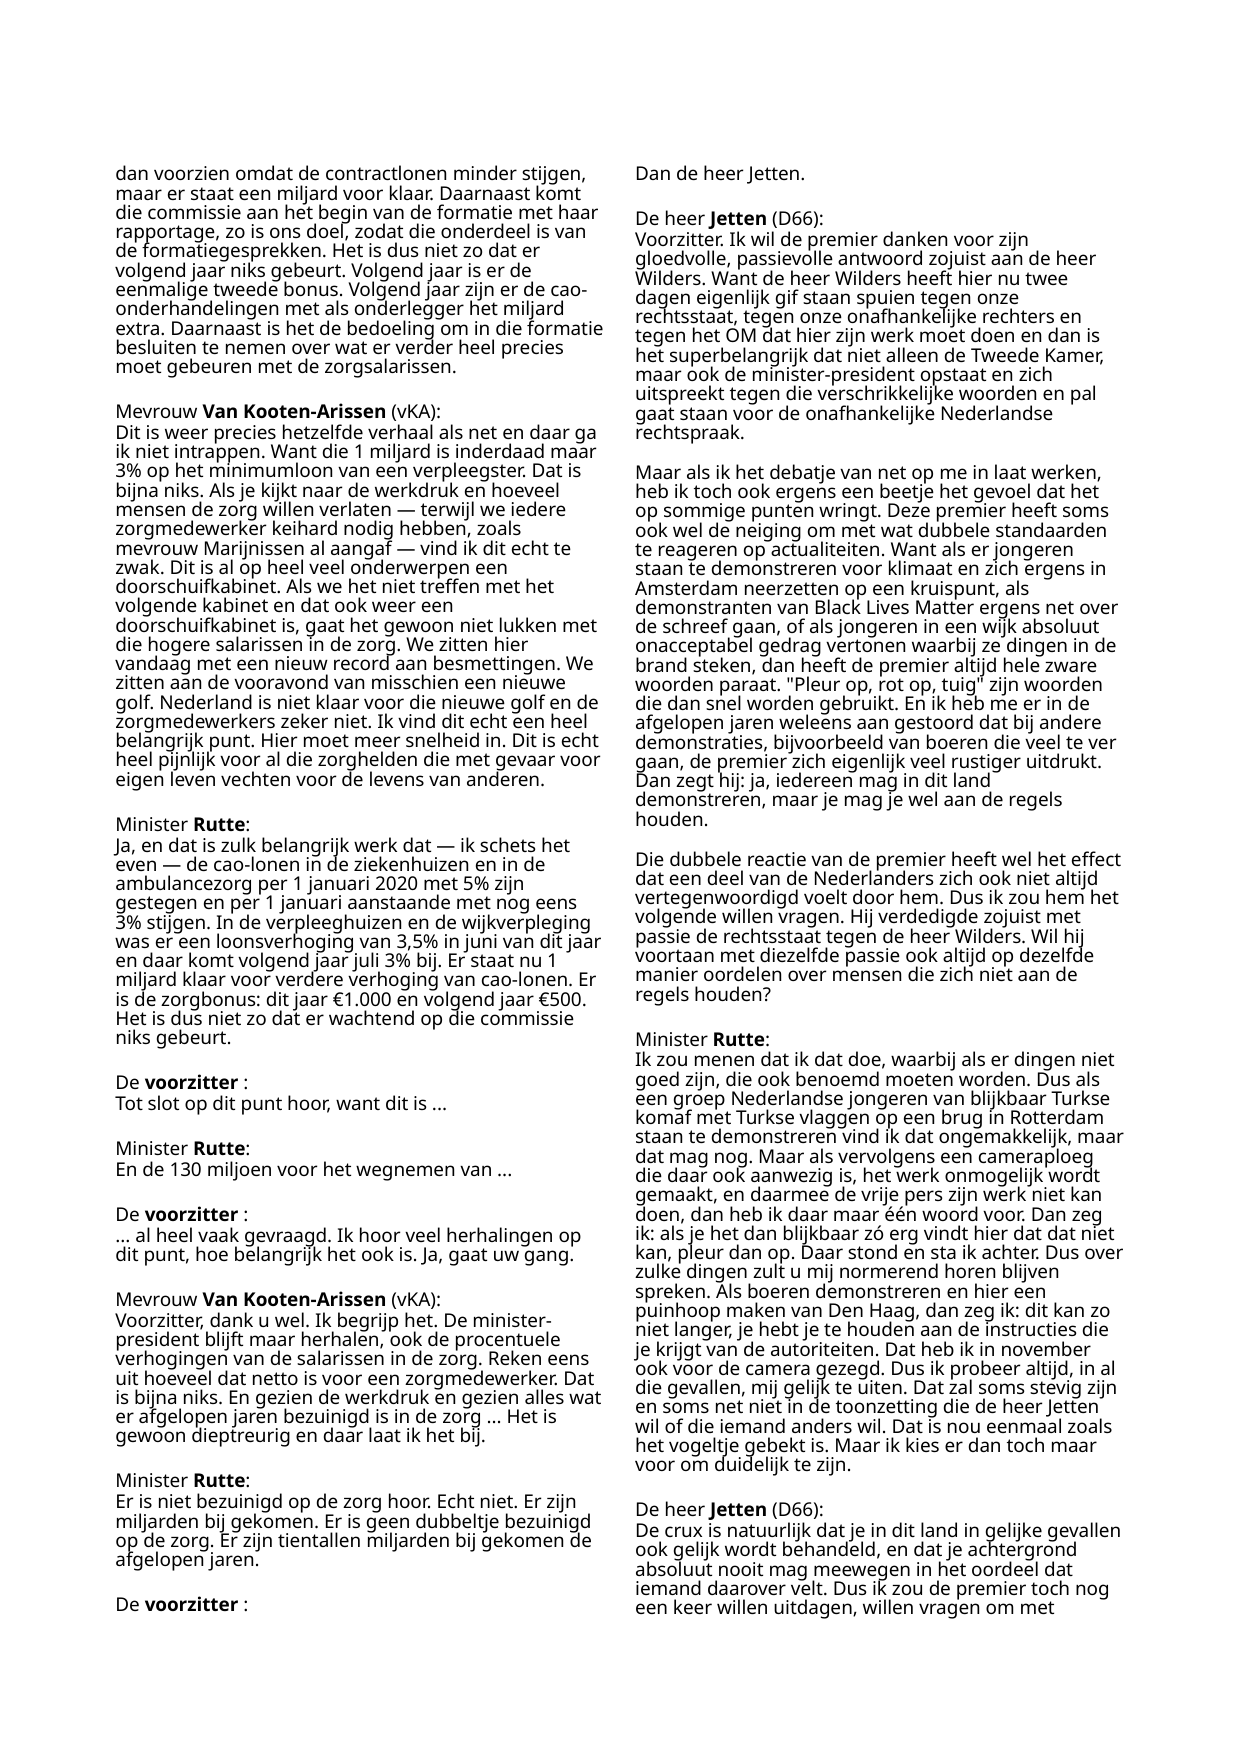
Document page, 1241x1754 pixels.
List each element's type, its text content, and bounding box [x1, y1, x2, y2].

text ... al heel vaak gevraagd. Ik hoor veel herhalingen op dit punt, hoe belangrijk het ook is. Ja, gaat uw gang. [115, 1227, 605, 1265]
text Ik zou menen dat ik dat doe, waarbij als er dingen niet goed zijn, die ook benoemd moeten worden. Dus als een groep Nederlandse jongeren van blijkbaar Turkse komaf met Turkse vlaggen op een brug in Rotterdam staan te demonstreren vind ik dat ongemakkelijk, maar dat mag nog. Maar als vervolgens een cameraploeg die daar ook aanwezig is, het werk onmogelijk wordt gemaakt, en daarmee de vrije pers zijn werk niet kan doen, dan heb ik daar maar één woord voor. Dan zeg ik: als je het dan blijkbaar zó erg vindt hier dat dat niet kan, pleur dan op. Daar stond en sta ik achter. Dus over zulke dingen zult u mij normerend horen blijven spreken. Als boeren demonstreren en hier een puinhoop maken van Den Haag, dan zeg ik: dit kan zo niet langer, je hebt je te houden aan de instructies die je krijgt van de autoriteiten. Dat heb ik in november ook voor de camera gezegd. Dus ik probeer altijd, in al die gevallen, mij gelijk te uiten. Dat zal soms stevig zijn en soms net niet in de toonzetting die de heer Jetten wil of die iemand anders wil. Dat is nou eenmaal zoals het vogeltje gebekt is. Maar ik kies er dan toch maar voor om duidelijk te zijn. [635, 1051, 1125, 1475]
text De voorzitter : [115, 1069, 605, 1095]
text Minister Rutte: [635, 1026, 1125, 1051]
text De voorzitter : [115, 1591, 605, 1617]
text Voorzitter. Ik wil de premier danken voor zijn gloedvolle, passievolle antwoord zojuist aan de heer Wilders. Want de heer Wilders heeft hier nu twee dagen eigenlijk gif staan spuien tegen onze rechtsstaat, tegen onze onafhankelijke rechters en tegen het OM dat hier zijn werk moet doen en dan is het superbelangrijk dat niet alleen de Tweede Kamer, maar ook de minister-president opstaat en zich uitspreekt tegen die verschrikkelijke woorden en pal gaat staan voor de onafhankelijke Nederlandse rechtspraak. [635, 231, 1125, 443]
text Maar als ik het debatje van net op me in laat werken, heb ik toch ook ergens een beetje het gevoel dat het op sommige punten wringt. Deze premier heeft soms ook wel de neiging om met wat dubbele standaarden te reageren op actualiteiten. Want als er jongeren staan te demonstreren voor klimaat en zich ergens in Amsterdam neerzetten op een kruispunt, als demonstranten van Black Lives Matter ergens net over de schreef gaan, of als jongeren in een wijk absoluut onacceptabel gedrag vertonen waarbij ze dingen in de brand steken, dan heeft de premier altijd hele zware woorden paraat. "Pleur op, rot op, tuig" zijn woorden die dan snel worden gebruikt. En ik heb me er in de afgelopen jaren weleens aan gestoord dat bij andere demonstraties, bijvoorbeeld van boeren die veel te ver gaan, de premier zich eigenlijk veel rustiger uitdrukt. Dan zegt hij: ja, iedereen mag in dit land demonstreren, maar je mag je wel aan de regels houden. [635, 464, 1125, 830]
text En de 130 miljoen voor het wegnemen van ... [115, 1161, 605, 1180]
text Minister Rutte: [115, 811, 605, 837]
text Mevrouw Van Kooten-Arissen (vKA): [115, 398, 605, 424]
text Ja, en dat is zulk belangrijk werk dat — ik schets het even — de cao-lonen in de ziekenhuizen en in de ambulancezorg per 1 januari 2020 met 5% zijn gestegen en per 1 januari aanstaande met nog eens 3% stijgen. In de verpleeghuizen en de wijkverpleging was er een loonsverhoging van 3,5% in juni van dit jaar en daar komt volgend jaar juli 3% bij. Er staat nu 1 miljard klaar voor verdere verhoging van cao-lonen. Er is de zorgbonus: dit jaar €1.000 en volgend jaar €500. Het is dus niet zo dat er wachtend op die commissie niks gebeurt. [115, 837, 605, 1048]
text Minister Rutte: [115, 1468, 605, 1493]
text Mevrouw Van Kooten-Arissen (vKA): [115, 1286, 605, 1312]
text Minister Rutte: [115, 1135, 605, 1161]
text De heer Jetten (D66): [635, 205, 1125, 231]
text De crux is natuurlijk dat je in dit land in gelijke gevallen ook gelijk wordt behandeld, en dat je achtergrond absoluut nooit mag meewegen in het oordeel dat iemand daarover velt. Dus ik zou de premier toch nog een keer willen uitdagen, willen vragen om met [635, 1522, 1125, 1618]
text De heer Jetten (D66): [635, 1496, 1125, 1522]
text De voorzitter : [115, 1201, 605, 1227]
text Dan de heer Jetten. [635, 165, 1125, 184]
text dan voorzien omdat de contractlonen minder stijgen, maar er staat een miljard voor klaar. Daarnaast komt die commissie aan het begin van de formatie met haar rapportage, zo is ons doel, zodat die onderdeel is van de formatiegesprekken. Het is dus niet zo dat er volgend jaar niks gebeurt. Volgend jaar is er de eenmalige tweede bonus. Volgend jaar zijn er de cao-onderhandelingen met als onderlegger het miljard extra. Daarnaast is het de bedoeling om in die formatie besluiten te nemen over wat er verder heel precies moet gebeuren met de zorgsalarissen. [115, 165, 605, 377]
text Tot slot op dit punt hoor, want dit is ... [115, 1095, 605, 1114]
text Voorzitter, dank u wel. Ik begrijp het. De minister-president blijft maar herhalen, ook de procentuele verhogingen van de salarissen in de zorg. Reken eens uit hoeveel dat netto is voor een zorgmedewerker. Dat is bijna niks. En gezien de werkdruk en gezien alles wat er afgelopen jaren bezuinigd is in de zorg ... Het is gewoon dieptreurig en daar laat ik het bij. [115, 1312, 605, 1447]
text Die dubbele reactie van de premier heeft wel het effect dat een deel van de Nederlanders zich ook niet altijd vertegenwoordigd voelt door hem. Dus ik zou hem het volgende willen vragen. Hij verdedigde zojuist met passie de rechtsstaat tegen de heer Wilders. Wil hij voortaan met diezelfde passie ook altijd op dezelfde manier oordelen over mensen die zich niet aan de regels houden? [635, 851, 1125, 1005]
text Dit is weer precies hetzelfde verhaal als net en daar ga ik niet intrappen. Want die 1 miljard is inderdaad maar 3% op het minimumloon van een verpleegster. Dat is bijna niks. Als je kijkt naar de werkdruk en hoeveel mensen de zorg willen verlaten — terwijl we iedere zorgmedewerker keihard nodig hebben, zoals mevrouw Marijnissen al aangaf — vind ik dit echt te zwak. Dit is al op heel veel onderwerpen een doorschuifkabinet. Als we het niet treffen met het volgende kabinet en dat ook weer een doorschuifkabinet is, gaat het gewoon niet lukken met die hogere salarissen in de zorg. We zitten hier vandaag met een nieuw record aan besmettingen. We zitten aan de vooravond van misschien een nieuwe golf. Nederland is niet klaar voor die nieuwe golf en de zorgmedewerkers zeker niet. Ik vind dit echt een heel belangrijk punt. Hier moet meer snelheid in. Dit is echt heel pijnlijk voor al die zorghelden die met gevaar voor eigen leven vechten voor de levens van anderen. [115, 424, 605, 790]
text Er is niet bezuinigd op de zorg hoor. Echt niet. Er zijn miljarden bij gekomen. Er is geen dubbeltje bezuinigd op de zorg. Er zijn tientallen miljarden bij gekomen de afgelopen jaren. [115, 1493, 605, 1570]
